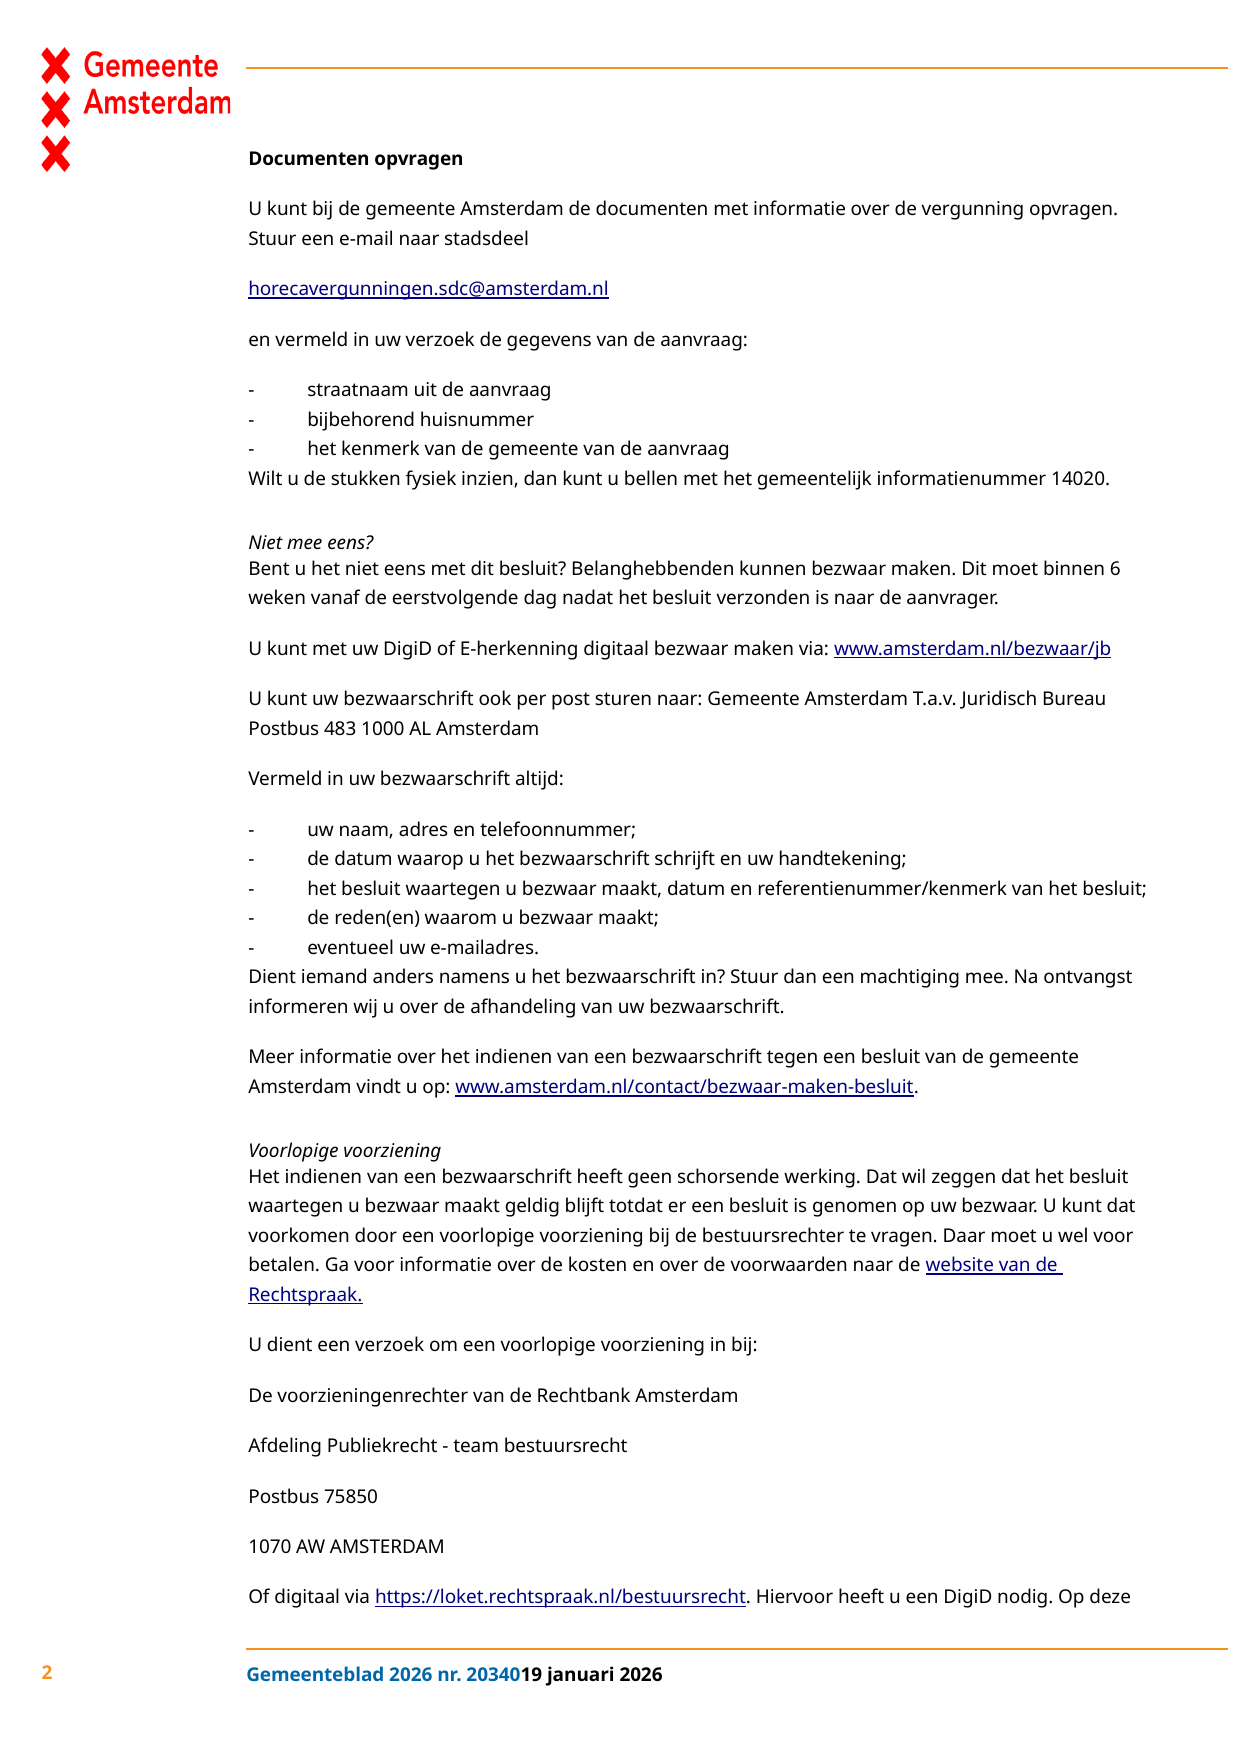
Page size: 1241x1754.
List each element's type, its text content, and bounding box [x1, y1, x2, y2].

text U dient een verzoek om een voorlopige voorziening in bij: [248, 1332, 1152, 1357]
text Niet mee eens? [248, 529, 1152, 555]
text Documenten opvragen [248, 145, 1152, 171]
text U kunt uw bezwaarschrift ook per post sturen naar: Gemeente Amsterdam T.a.v. Juridisch Bureau Postbus 483 1000 AL Amsterdam [248, 685, 1152, 741]
list de datum waarop u het bezwaarschrift schrijft en uw handtekening; [248, 845, 1152, 871]
text Het indienen van een bezwaarschrift heeft geen schorsende werking. Dat wil zeggen dat het besluit waartegen u bezwaar maakt geldig blijft totdat er een besluit is genomen op uw bezwaar. U kunt dat voorkomen door een voorlopige voorziening bij de bestuursrechter te vragen. Daar moet u wel voor betalen. Ga voor informatie over de kosten en over de voorwaarden naar de website van de Rechtspraak. [248, 1163, 1152, 1307]
list het kenmerk van de gemeente van de aanvraag [248, 436, 1152, 461]
text Vermeld in uw bezwaarschrift altijd: [248, 765, 1152, 791]
text De voorzieningenrechter van de Rechtbank Amsterdam [248, 1382, 1152, 1408]
text en vermeld in uw verzoek de gegevens van de aanvraag: [248, 326, 1152, 352]
text Of digitaal via https://loket.rechtspraak.nl/bestuursrecht. Hiervoor heeft u een DigiD nodig. Op deze [248, 1584, 1152, 1609]
list het besluit waartegen u bezwaar maakt, datum en referentienummer/kenmerk van het besluit; [248, 875, 1152, 901]
text U kunt bij de gemeente Amsterdam de documenten met informatie over de vergunning opvragen. Stuur een e-mail naar stadsdeel [248, 196, 1152, 251]
text 1070 AW AMSTERDAM [248, 1533, 1152, 1559]
list de reden(en) waarom u bezwaar maakt; [248, 904, 1152, 930]
list bijbehorend huisnummer [248, 406, 1152, 432]
list straatnaam uit de aanvraag [248, 376, 1152, 402]
text Afdeling Publiekrecht - team bestuursrecht [248, 1432, 1152, 1458]
text Bent u het niet eens met dit besluit? Belanghebbenden kunnen bezwaar maken. Dit moet binnen 6 weken vanaf de eerstvolgende dag nadat het besluit verzonden is naar de aanvrager. [248, 555, 1152, 610]
text Meer informatie over het indienen van een bezwaarschrift tegen een besluit van de gemeente Amsterdam vindt u op: www.amsterdam.nl/contact/bezwaar-maken-besluit. [248, 1044, 1152, 1099]
text Postbus 75850 [248, 1483, 1152, 1509]
text Voorlopige voorziening [248, 1137, 1152, 1163]
text U kunt met uw DigiD of E-herkenning digitaal bezwaar maken via: www.amsterdam.nl/bezwaar/jb [248, 635, 1152, 661]
text horecavergunningen.sdc@amsterdam.nl [248, 276, 1152, 301]
list uw naam, adres en telefoonnummer; [248, 816, 1152, 841]
text Dient iemand anders namens u het bezwaarschrift in? Stuur dan een machtiging mee. Na ontvangst informeren wij u over de afhandeling van uw bezwaarschrift. [248, 964, 1152, 1019]
list eventueel uw e-mailadres. [248, 934, 1152, 960]
text Wilt u de stukken fysiek inzien, dan kunt u bellen met het gemeentelijk informatienummer 14020. [248, 465, 1152, 491]
picture [41, 47, 231, 172]
